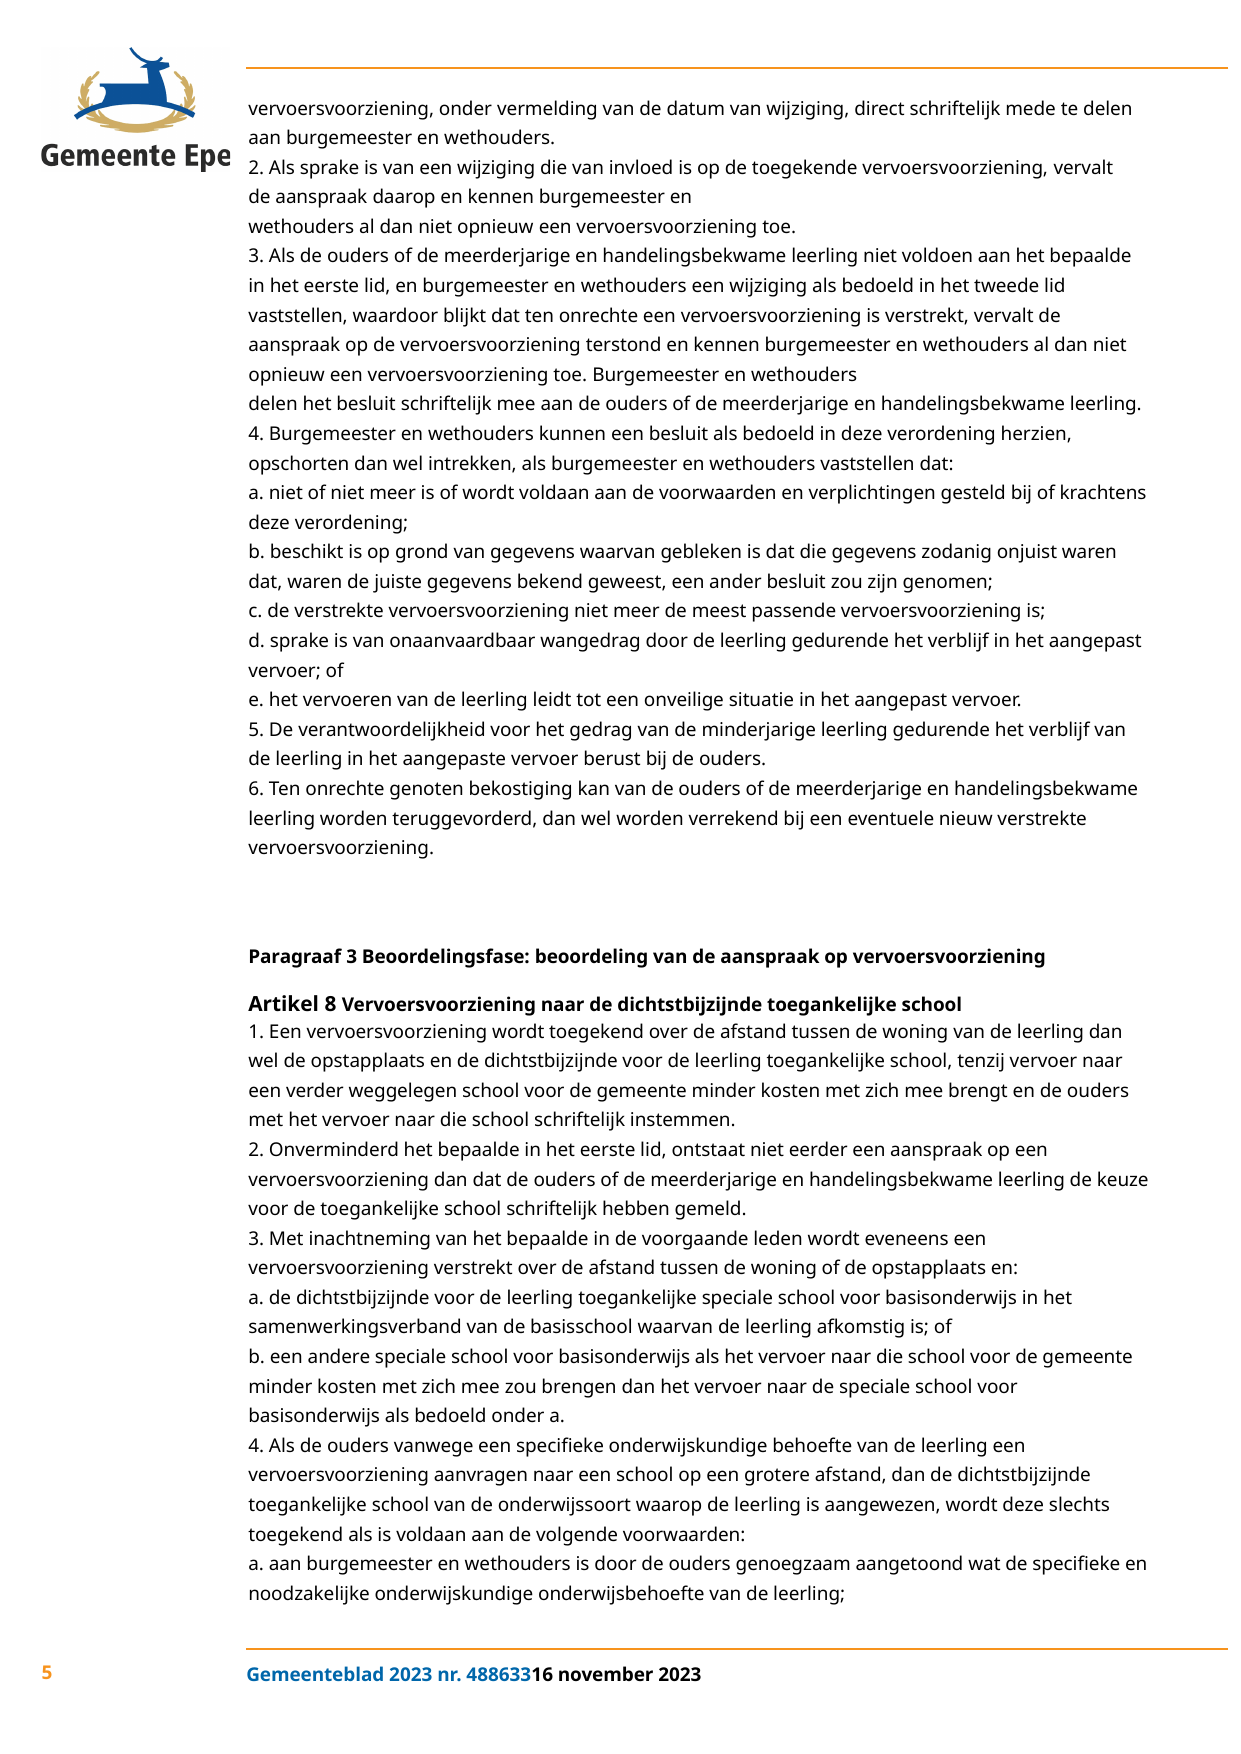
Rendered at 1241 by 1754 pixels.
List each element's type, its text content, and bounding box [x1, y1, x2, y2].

text b. een andere speciale school voor basisonderwijs als het vervoer naar die school voor de gemeente minder kosten met zich mee zou brengen dan het vervoer naar de speciale school voor basisonderwijs als bedoeld onder a. [248, 1343, 1152, 1428]
text 2. Onverminderd het bepaalde in het eerste lid, ontstaat niet eerder een aanspraak op een vervoersvoorziening dan dat de ouders of de meerderjarige en handelingsbekwame leerling de keuze voor de toegankelijke school schriftelijk hebben gemeld. [248, 1136, 1152, 1221]
text a. aan burgemeester en wethouders is door de ouders genoegzaam aangetoond wat de specifieke en noodzakelijke onderwijskundige onderwijsbehoefte van de leerling; [248, 1550, 1152, 1606]
text vervoersvoorziening, onder vermelding van de datum van wijziging, direct schriftelijk mede te delen aan burgemeester en wethouders. [248, 95, 1152, 150]
text 5. De verantwoordelijkheid voor het gedrag van de minderjarige leerling gedurende het verblijf van de leerling in het aangepaste vervoer berust bij de ouders. [248, 716, 1152, 771]
picture [41, 47, 231, 172]
text b. beschikt is op grond van gegevens waarvan gebleken is dat die gegevens zodanig onjuist waren dat, waren de juiste gegevens bekend geweest, een ander besluit zou zijn genomen; [248, 538, 1152, 594]
text 4. Burgemeester en wethouders kunnen een besluit als bedoeld in deze verordening herzien, opschorten dan wel intrekken, als burgemeester en wethouders vaststellen dat: [248, 420, 1152, 476]
text 6. Ten onrechte genoten bekostiging kan van de ouders of de meerderjarige en handelingsbekwame leerling worden teruggevorderd, dan wel worden verrekend bij een eventuele nieuw verstrekte vervoersvoorziening. [248, 775, 1152, 860]
text d. sprake is van onaanvaardbaar wangedrag door de leerling gedurende het verblijf in het aangepast vervoer; of [248, 627, 1152, 683]
text 3. Met inachtneming van het bepaalde in de voorgaande leden wordt eveneens een vervoersvoorziening verstrekt over de afstand tussen de woning of de opstapplaats en: [248, 1225, 1152, 1280]
text Paragraaf 3 Beoordelingsfase: beoordeling van de aanspraak op vervoersvoorziening [248, 943, 1152, 968]
text Artikel 8 Vervoersvoorziening naar de dichtstbijzijnde toegankelijke school [248, 989, 1152, 1018]
text a. de dichtstbijzijnde voor de leerling toegankelijke speciale school voor basisonderwijs in het samenwerkingsverband van de basisschool waarvan de leerling afkomstig is; of [248, 1284, 1152, 1339]
text 2. Als sprake is van een wijziging die van invloed is op de toegekende vervoersvoorziening, vervalt de aanspraak daarop en kennen burgemeester en wethouders al dan niet opnieuw een vervoersvoorziening toe. [248, 154, 1152, 239]
text 4. Als de ouders vanwege een specifieke onderwijskundige behoefte van de leerling een vervoersvoorziening aanvragen naar een school op een grotere afstand, dan de dichtstbijzijnde toegankelijke school van de onderwijssoort waarop de leerling is aangewezen, wordt deze slechts toegekend als is voldaan aan de volgende voorwaarden: [248, 1432, 1152, 1546]
text 1. Een vervoersvoorziening wordt toegekend over de afstand tussen de woning van de leerling dan wel de opstapplaats en de dichtstbijzijnde voor de leerling toegankelijke school, tenzij vervoer naar een verder weggelegen school voor de gemeente minder kosten met zich mee brengt en de ouders met het vervoer naar die school schriftelijk instemmen. [248, 1018, 1152, 1132]
text e. het vervoeren van de leerling leidt tot een onveilige situatie in het aangepast vervoer. [248, 686, 1152, 712]
text c. de verstrekte vervoersvoorziening niet meer de meest passende vervoersvoorziening is; [248, 598, 1152, 623]
text a. niet of niet meer is of wordt voldaan aan de voorwaarden en verplichtingen gesteld bij of krachtens deze verordening; [248, 479, 1152, 535]
text 3. Als de ouders of de meerderjarige en handelingsbekwame leerling niet voldoen aan het bepaalde in het eerste lid, en burgemeester en wethouders een wijziging als bedoeld in het tweede lid vaststellen, waardoor blijkt dat ten onrechte een vervoersvoorziening is verstrekt, vervalt de aanspraak op de vervoersvoorziening terstond en kennen burgemeester en wethouders al dan niet opnieuw een vervoersvoorziening toe. Burgemeester en wethouders delen het besluit schriftelijk mee aan de ouders of de meerderjarige en handelingsbekwame leerling. [248, 243, 1152, 416]
